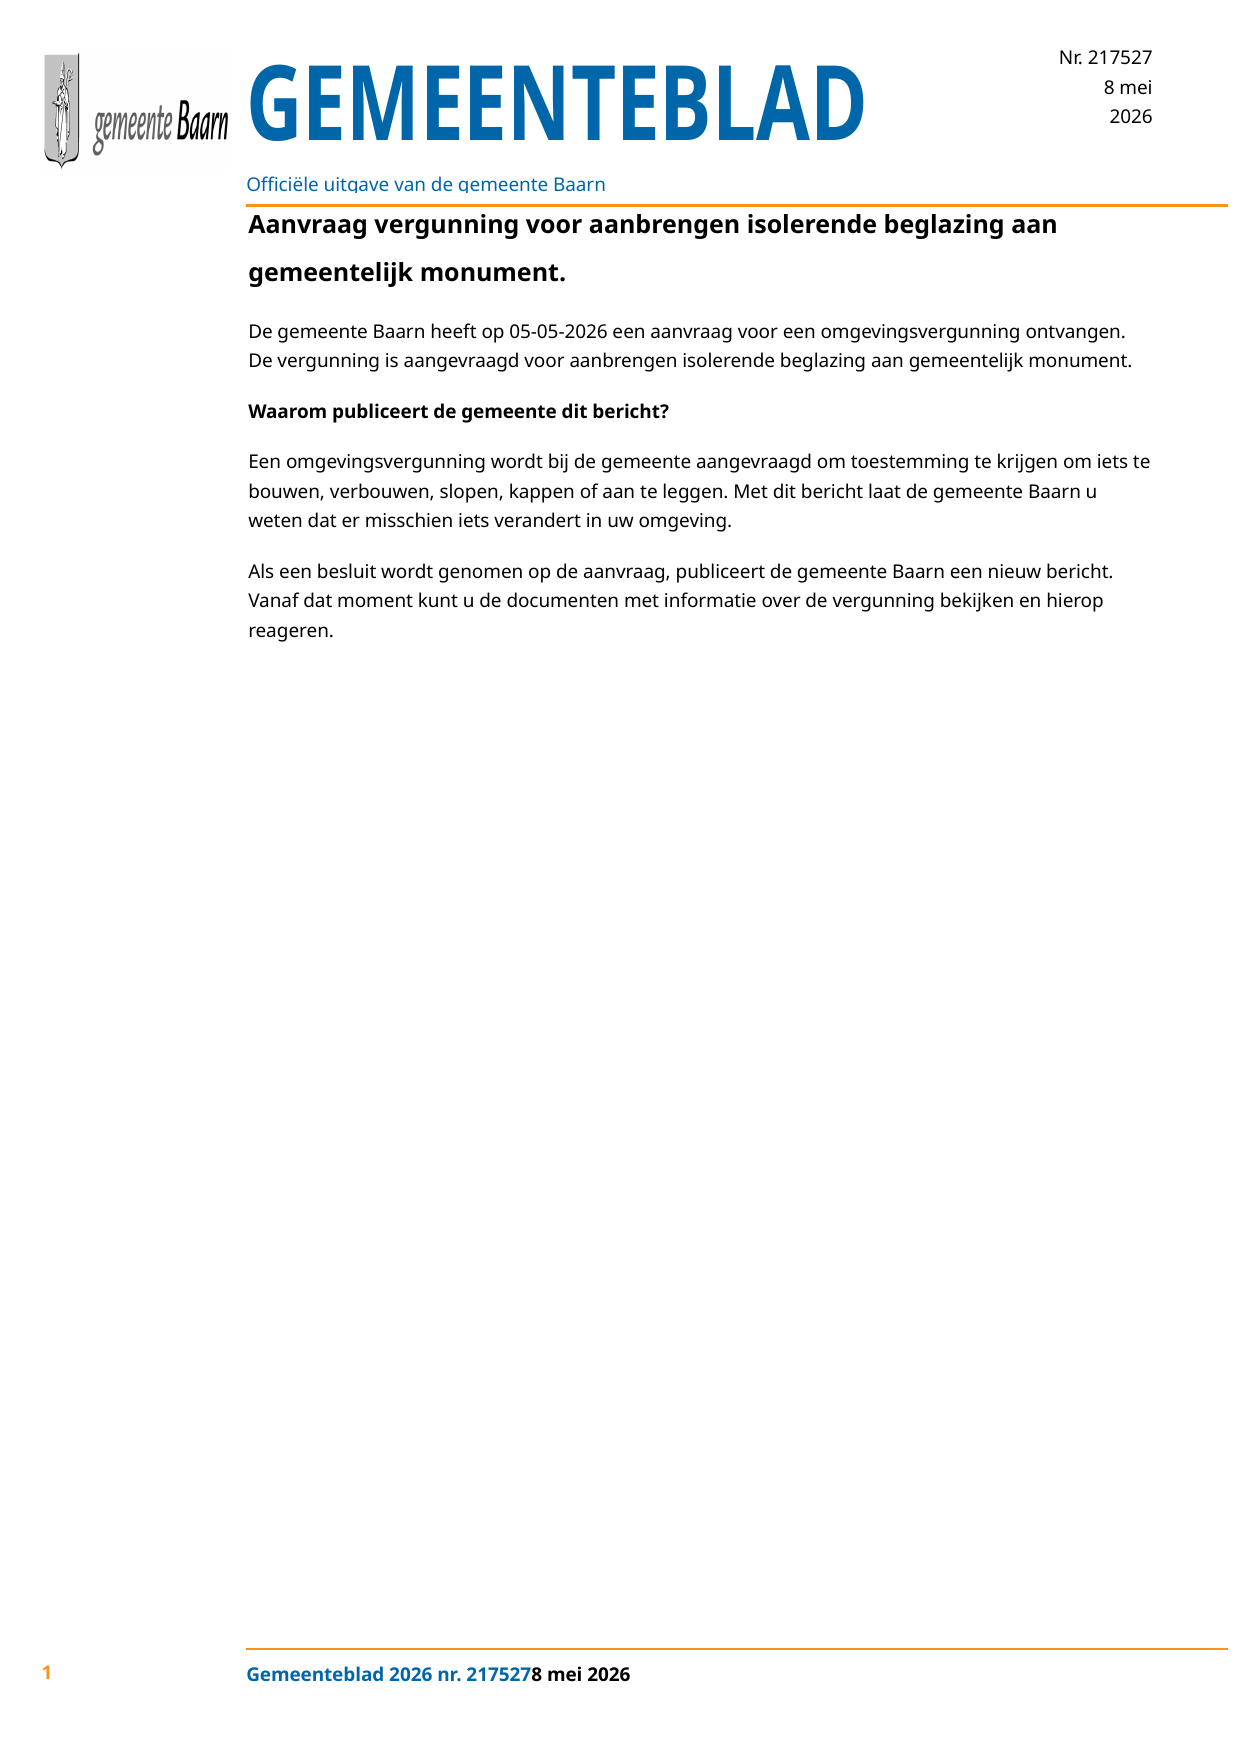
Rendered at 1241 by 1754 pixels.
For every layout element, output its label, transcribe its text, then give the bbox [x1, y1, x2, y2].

text Een omgevingsvergunning wordt bij de gemeente aangevraagd om toestemming te krijgen om iets te bouwen, verbouwen, slopen, kappen of aan te leggen. Met dit bericht laat de gemeente Baarn u weten dat er misschien iets verandert in uw omgeving. [248, 448, 1152, 533]
text Aanvraag vergunning voor aanbrengen isolerende beglazing aan gemeentelijk monument. [248, 207, 1152, 288]
text Als een besluit wordt genomen op de aanvraag, publiceert de gemeente Baarn een nieuw bericht. Vanaf dat moment kunt u de documenten met informatie over de vergunning bekijken en hierop reageren. [248, 558, 1152, 643]
text De gemeente Baarn heeft op 05-05-2026 een aanvraag voor een omgevingsvergunning ontvangen. De vergunning is aangevraagd voor aanbrengen isolerende beglazing aan gemeentelijk monument. [248, 318, 1152, 373]
picture [41, 47, 231, 172]
text Waarom publiceert de gemeente dit bericht? [248, 398, 1152, 424]
